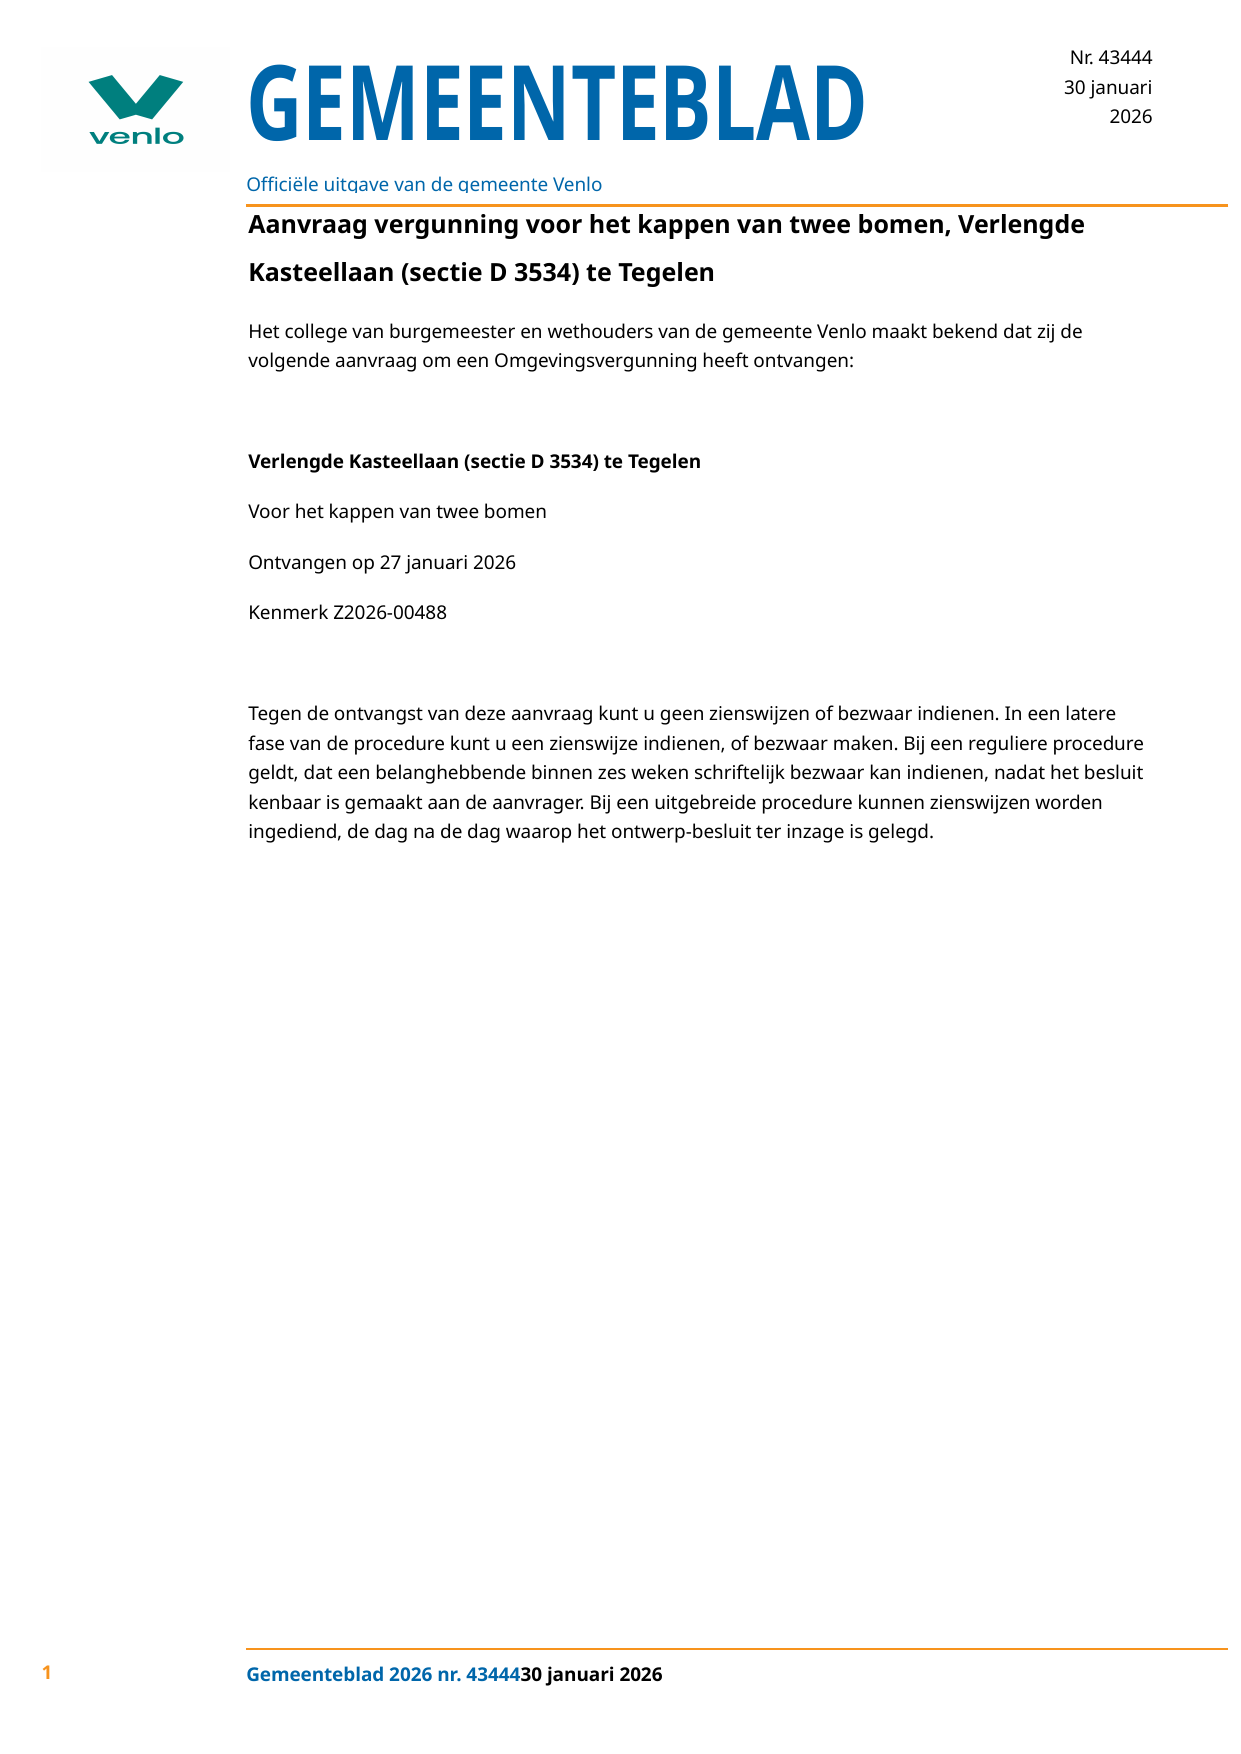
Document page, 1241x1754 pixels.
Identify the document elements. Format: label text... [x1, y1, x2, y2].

text Ontvangen op 27 januari 2026 [248, 549, 1152, 575]
text Het college van burgemeester en wethouders van de gemeente Venlo maakt bekend dat zij de volgende aanvraag om een Omgevingsvergunning heeft ontvangen: [248, 318, 1152, 373]
text Aanvraag vergunning voor het kappen van twee bomen, Verlengde Kasteellaan (sectie D 3534) te Tegelen [248, 207, 1152, 288]
text Tegen de ontvangst van deze aanvraag kunt u geen zienswijzen of bezwaar indienen. In een latere fase van de procedure kunt u een zienswijze indienen, of bezwaar maken. Bij een reguliere procedure geldt, dat een belanghebbende binnen zes weken schriftelijk bezwaar kan indienen, nadat het besluit kenbaar is gemaakt aan de aanvrager. Bij een uitgebreide procedure kunnen zienswijzen worden ingediend, de dag na de dag waarop het ontwerp-besluit ter inzage is gelegd. [248, 700, 1152, 844]
text Kenmerk Z2026-00488 [248, 599, 1152, 625]
text Verlengde Kasteellaan (sectie D 3534) te Tegelen [248, 448, 1152, 474]
text Voor het kappen van twee bomen [248, 499, 1152, 524]
picture [41, 47, 231, 172]
